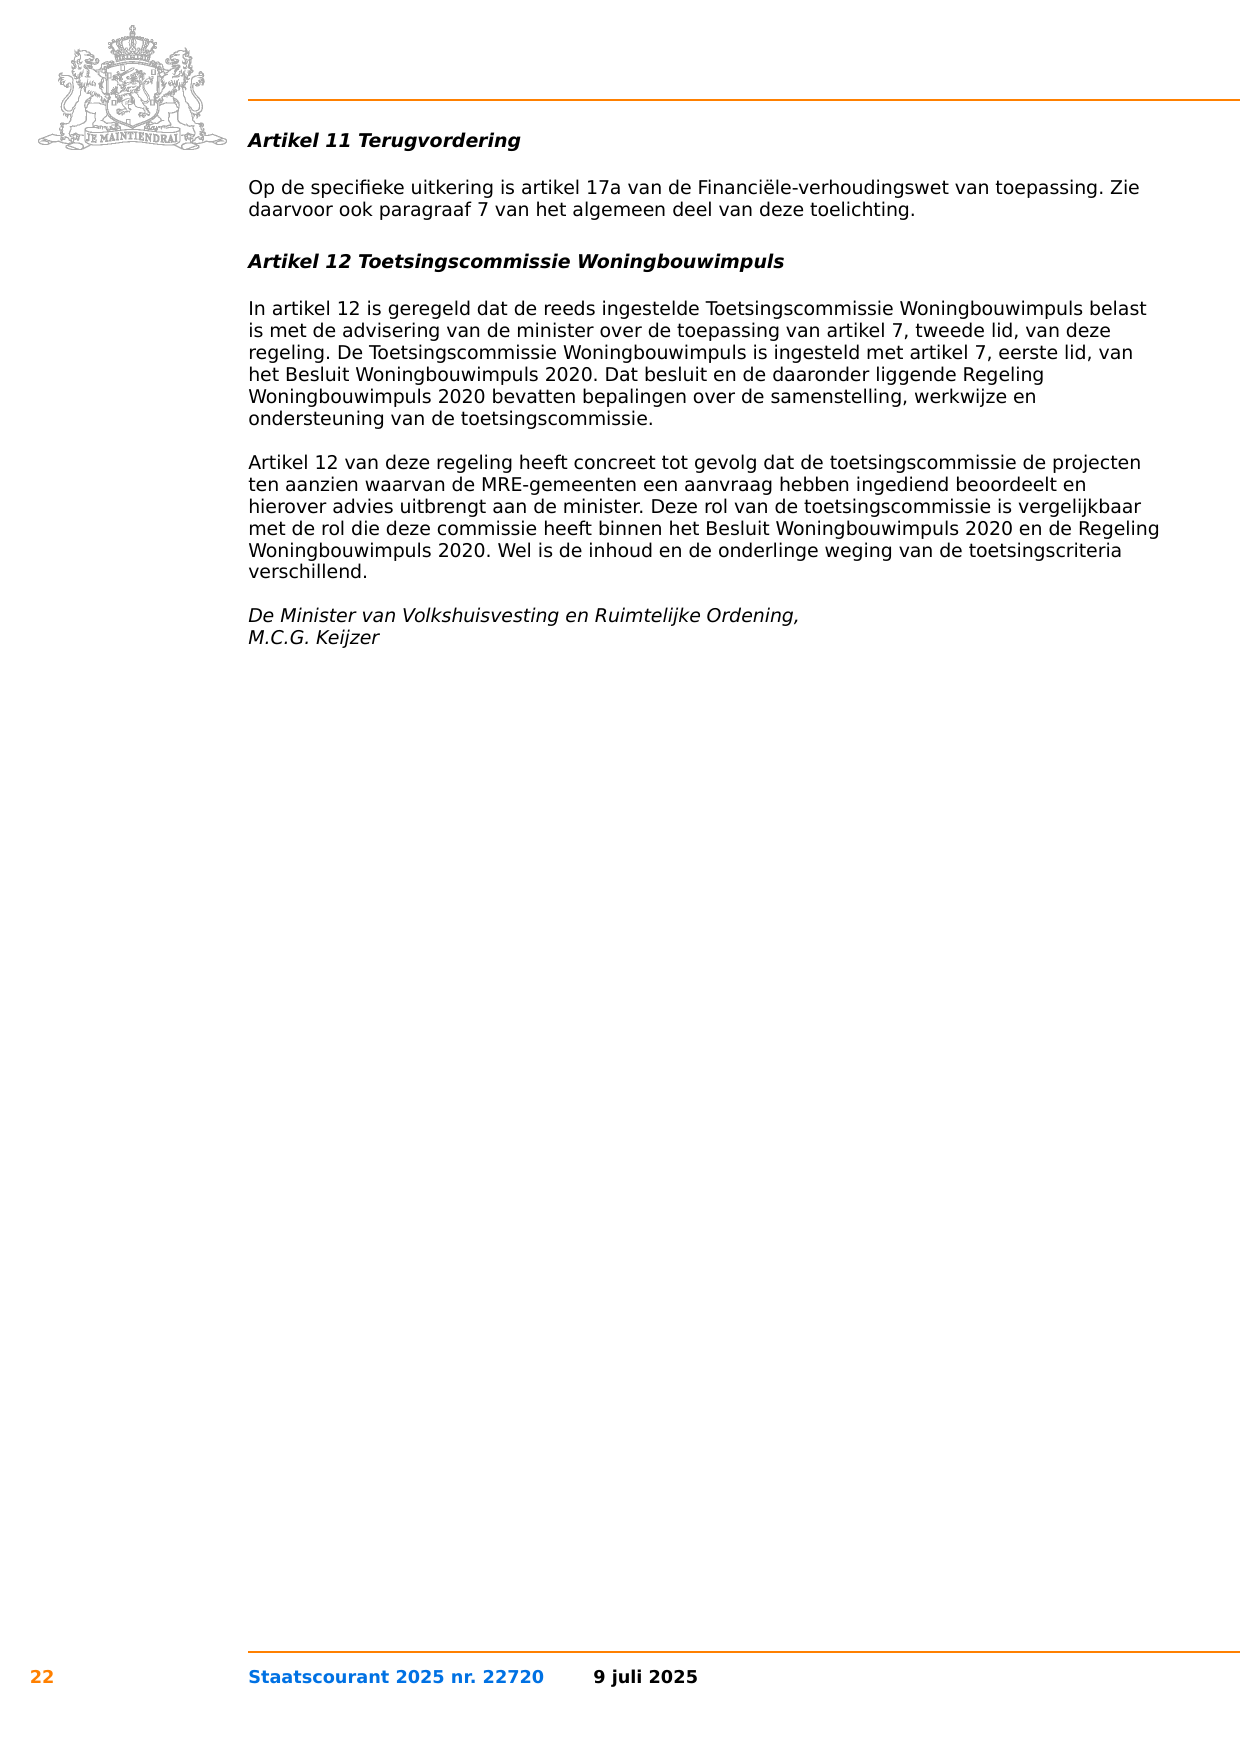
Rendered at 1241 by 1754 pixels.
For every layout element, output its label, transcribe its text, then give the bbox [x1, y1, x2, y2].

text In artikel 12 is geregeld dat de reeds ingestelde Toetsingscommissie Woningbouwimpuls belast is met de advisering van de minister over de toepassing van artikel 7, tweede lid, van deze regeling. De Toetsingscommissie Woningbouwimpuls is ingesteld met artikel 7, eerste lid, van het Besluit Woningbouwimpuls 2020. Dat besluit en de daaronder liggende Regeling Woningbouwimpuls 2020 bevatten bepalingen over de samenstelling, werkwijze en ondersteuning van de toetsingscommissie. [248, 298, 1163, 430]
text Artikel 12 van deze regeling heeft concreet tot gevolg dat de toetsingscommissie de projecten ten aanzien waarvan de MRE-gemeenten een aanvraag hebben ingediend beoordeelt en hierover advies uitbrengt aan de minister. Deze rol van de toetsingscommissie is vergelijkbaar met de rol die deze commissie heeft binnen het Besluit Woningbouwimpuls 2020 en de Regeling Woningbouwimpuls 2020. Wel is de inhoud en de onderlinge weging van de toetsingscriteria verschillend. [248, 452, 1163, 583]
picture [38, 25, 227, 150]
text Op de specifieke uitkering is artikel 17a van de Financiële-verhoudingswet van toepassing. Zie daarvoor ook paragraaf 7 van het algemeen deel van deze toelichting. [248, 177, 1163, 221]
subtitle Artikel 12 Toetsingscommissie Woningbouwimpuls [248, 251, 1163, 273]
text De Minister van Volkshuisvesting en Ruimtelijke Ordening, M.C.G. Keijzer [248, 605, 1163, 649]
subtitle Artikel 11 Terugvordering [248, 130, 1163, 152]
